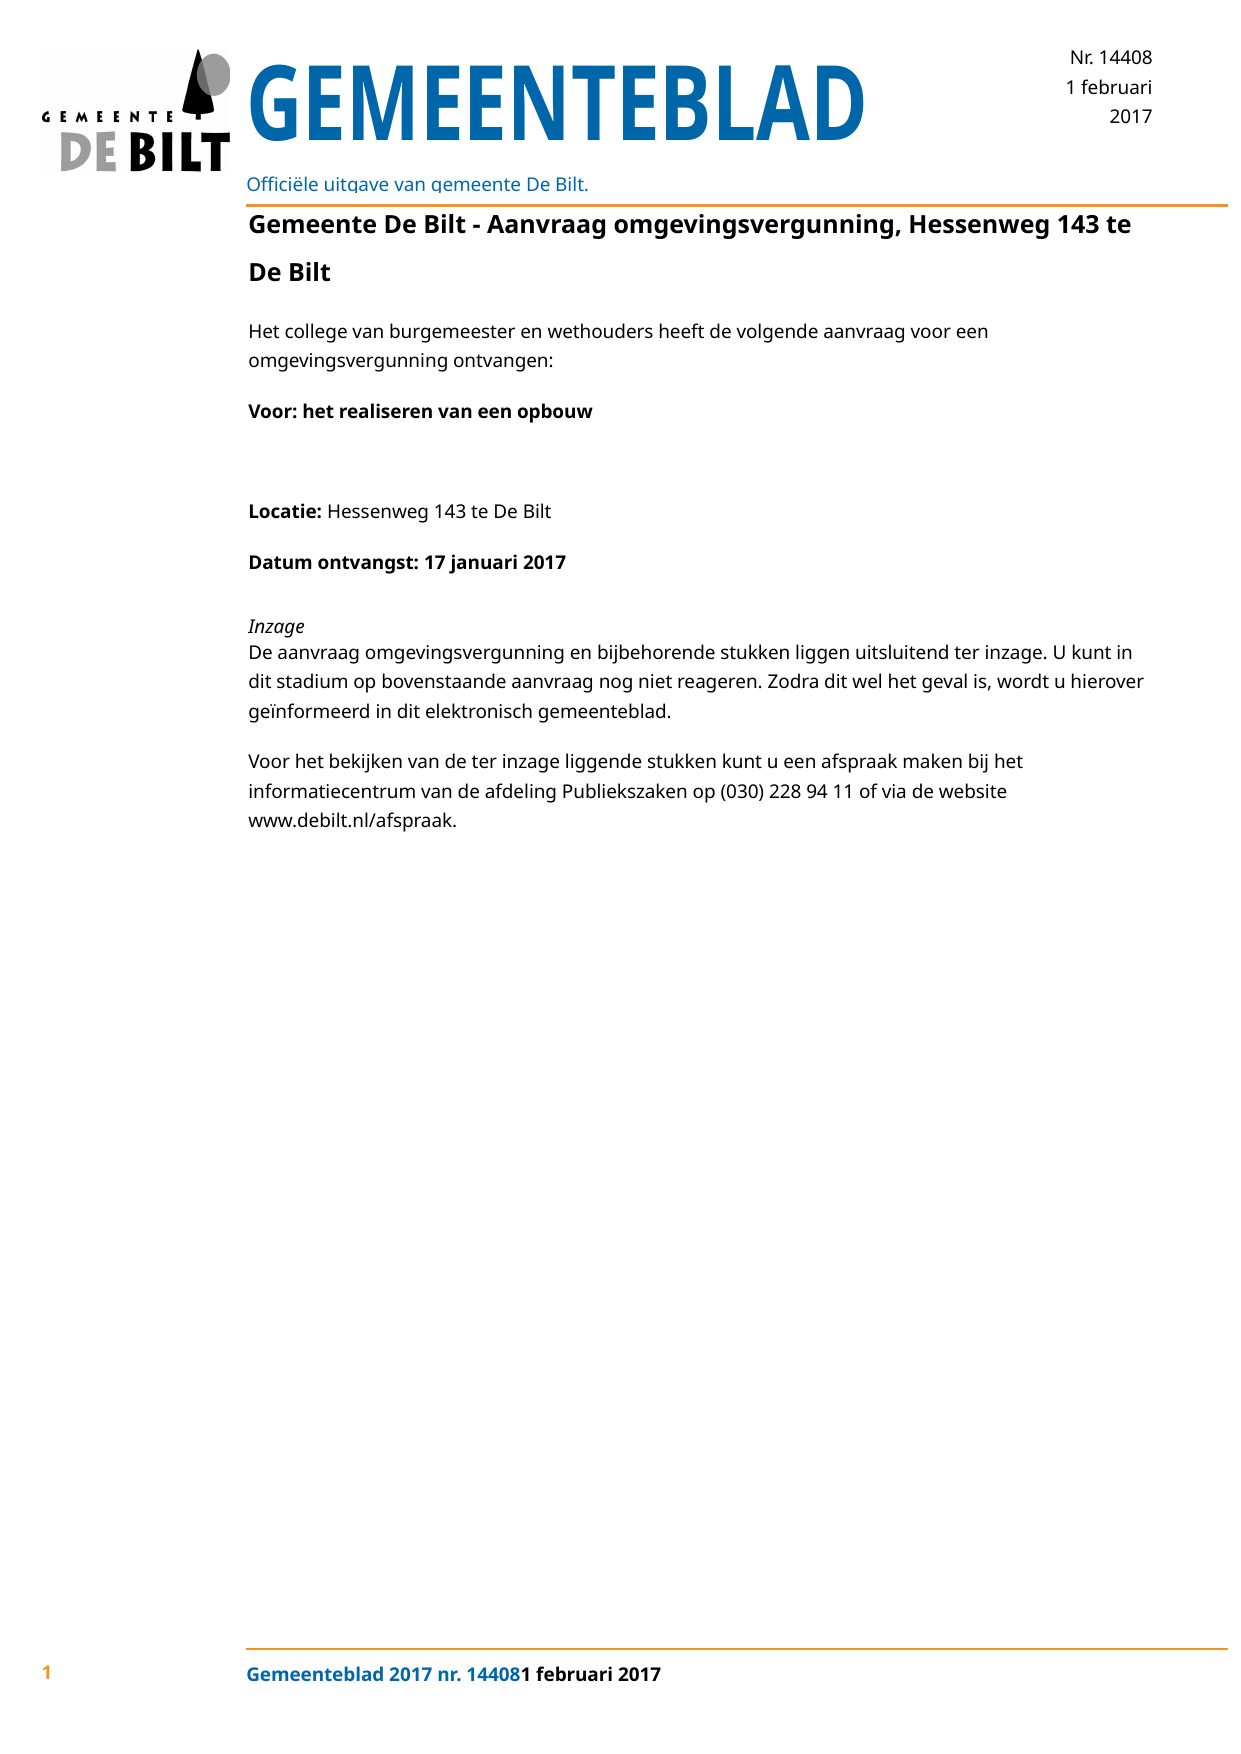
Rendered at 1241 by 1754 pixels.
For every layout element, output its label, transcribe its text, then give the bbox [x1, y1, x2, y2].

text Voor: het realiseren van een opbouw [248, 398, 1152, 424]
text De aanvraag omgevingsvergunning en bijbehorende stukken liggen uitsluitend ter inzage. U kunt in dit stadium op bovenstaande aanvraag nog niet reageren. Zodra dit wel het geval is, wordt u hierover geïnformeerd in dit elektronisch gemeenteblad. [248, 639, 1152, 724]
text Inzage [248, 613, 1152, 639]
picture [41, 47, 231, 172]
text Het college van burgemeester en wethouders heeft de volgende aanvraag voor een omgevingsvergunning ontvangen: [248, 318, 1152, 373]
text Gemeente De Bilt - Aanvraag omgevingsvergunning, Hessenweg 143 te De Bilt [248, 207, 1152, 288]
text Datum ontvangst: 17 januari 2017 [248, 549, 1152, 575]
text Locatie: Hessenweg 143 te De Bilt [248, 499, 1152, 524]
text Voor het bekijken van de ter inzage liggende stukken kunt u een afspraak maken bij het informatiecentrum van de afdeling Publiekszaken op (030) 228 94 11 of via de website www.debilt.nl/afspraak. [248, 748, 1152, 833]
